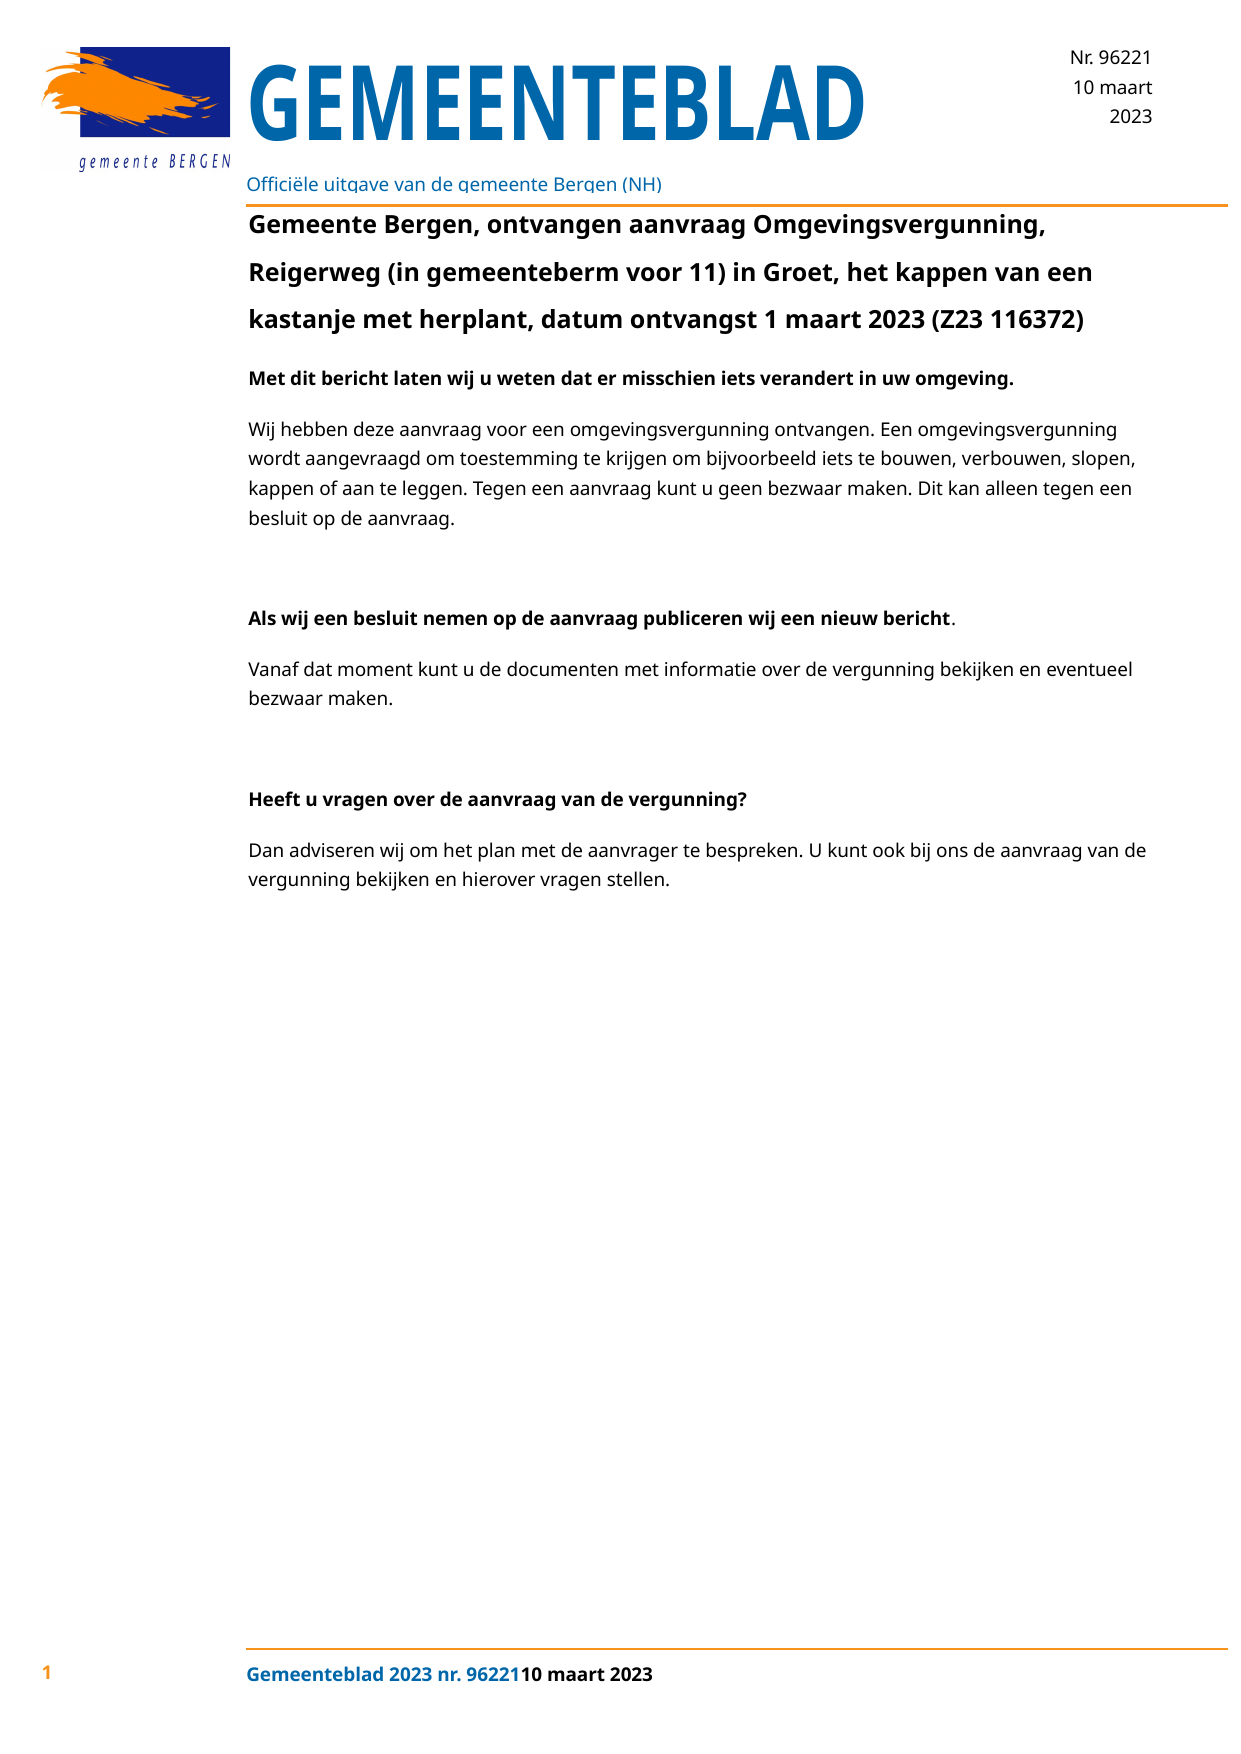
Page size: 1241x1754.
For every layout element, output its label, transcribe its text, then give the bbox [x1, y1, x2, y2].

text Gemeente Bergen, ontvangen aanvraag Omgevingsvergunning, Reigerweg (in gemeenteberm voor 11) in Groet, het kappen van een kastanje met herplant, datum ontvangst 1 maart 2023 (Z23 116372) [248, 207, 1152, 336]
text Met dit bericht laten wij u weten dat er misschien iets verandert in uw omgeving. [248, 366, 1152, 391]
text Dan adviseren wij om het plan met de aanvrager te bespreken. U kunt ook bij ons de aanvraag van de vergunning bekijken en hierover vragen stellen. [248, 837, 1152, 892]
text Wij hebben deze aanvraag voor een omgevingsvergunning ontvangen. Een omgevingsvergunning wordt aangevraagd om toestemming te krijgen om bijvoorbeeld iets te bouwen, verbouwen, slopen, kappen of aan te leggen. Tegen een aanvraag kunt u geen bezwaar maken. Dit kan alleen tegen een besluit op de aanvraag. [248, 416, 1152, 530]
text Vanaf dat moment kunt u de documenten met informatie over de vergunning bekijken en eventueel bezwaar maken. [248, 656, 1152, 711]
picture [41, 47, 231, 172]
text Heeft u vragen over de aanvraag van de vergunning? [248, 786, 1152, 812]
text Als wij een besluit nemen op de aanvraag publiceren wij een nieuw bericht. [248, 606, 1152, 631]
